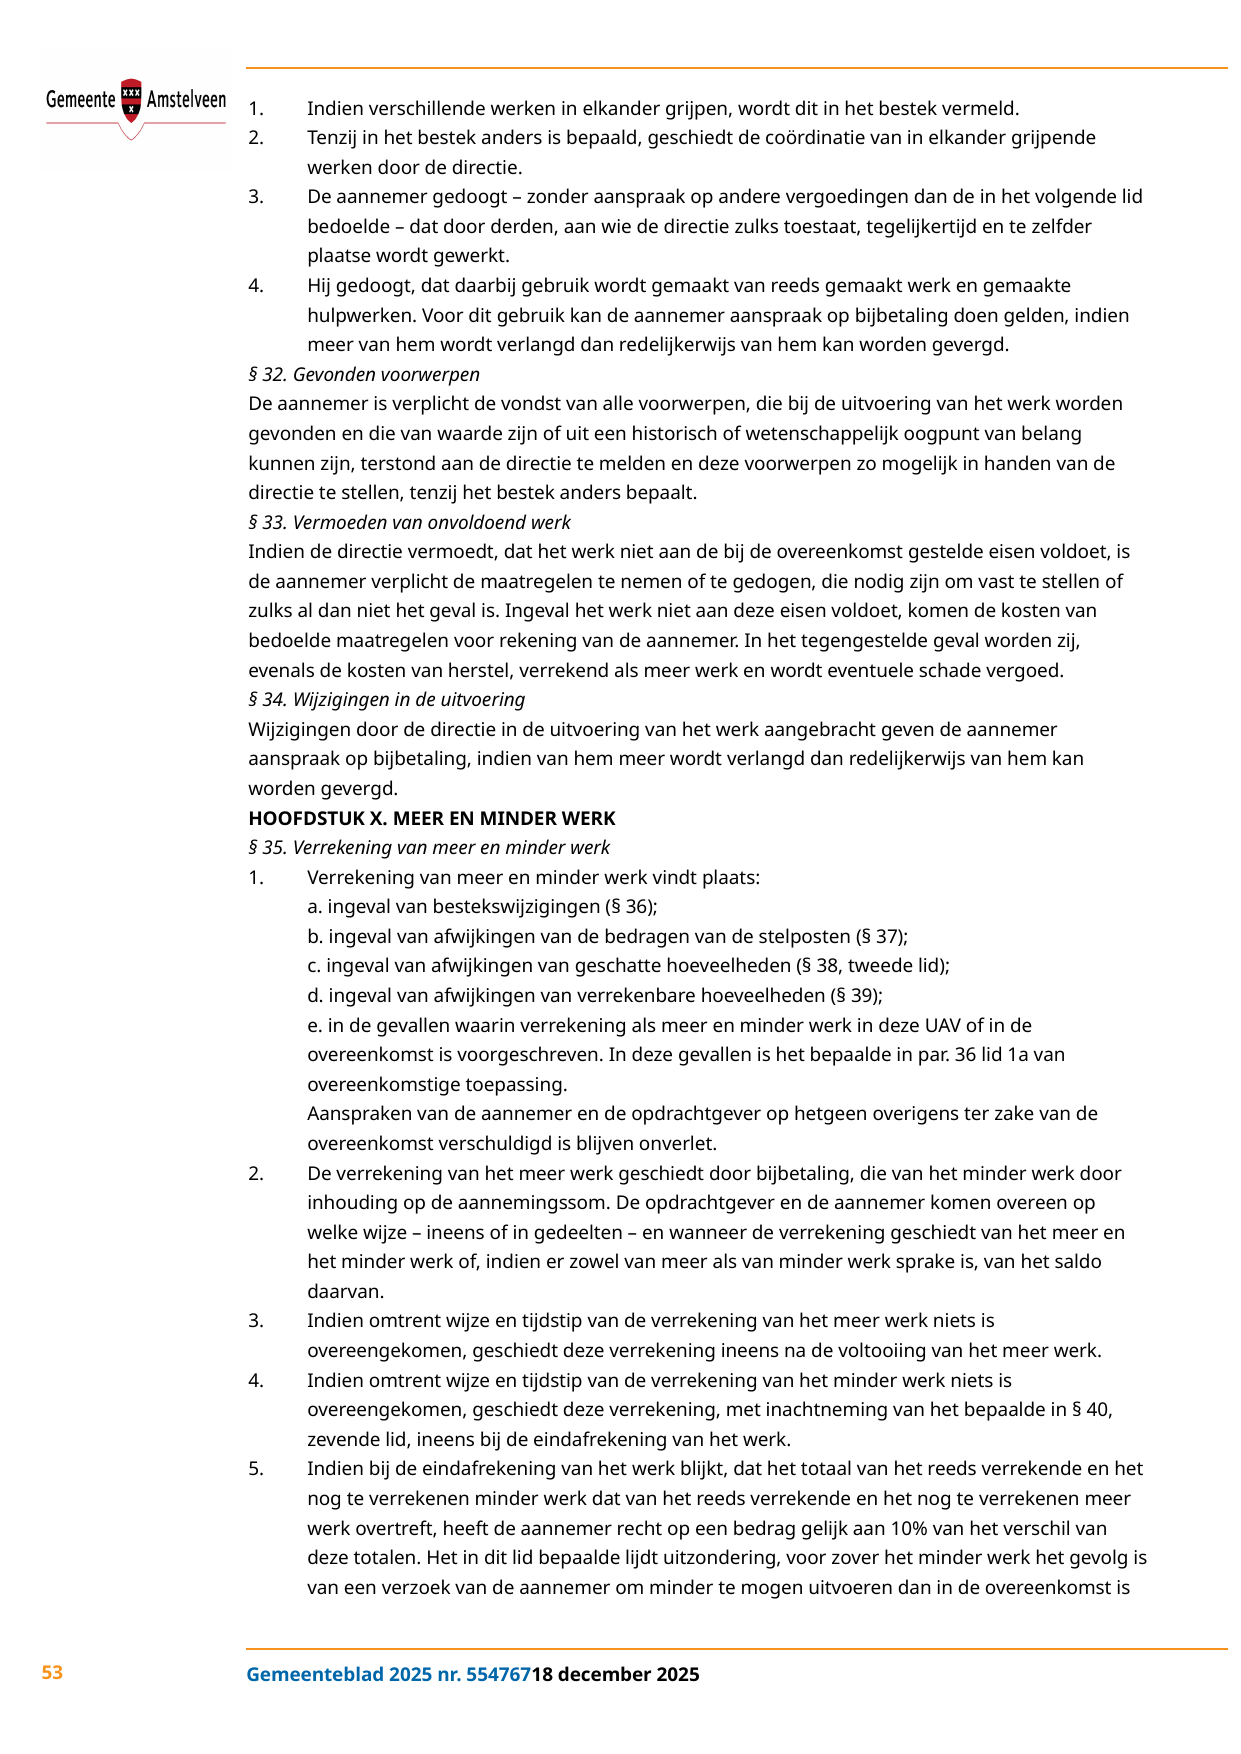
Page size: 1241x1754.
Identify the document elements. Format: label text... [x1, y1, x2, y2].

text § 35. Verrekening van meer en minder werk [248, 834, 1152, 860]
list d. ingeval van afwijkingen van verrekenbare hoeveelheden (§ 39); [248, 982, 1152, 1008]
text § 34. Wijzigingen in de uitvoering [248, 686, 1152, 712]
text HOOFDSTUK X. MEER EN MINDER WERK [248, 805, 1152, 831]
list Verrekening van meer en minder werk vindt plaats: [248, 864, 1152, 890]
text § 32. Gevonden voorwerpen [248, 361, 1152, 387]
list b. ingeval van afwijkingen van de bedragen van de stelposten (§ 37); [248, 923, 1152, 949]
list Indien omtrent wijze en tijdstip van de verrekening van het minder werk niets is overeengekomen, geschiedt deze verrekening, met inachtneming van het bepaalde in § 40, zevende lid, ineens bij de eindafrekening van het werk. [248, 1367, 1152, 1452]
picture [41, 47, 231, 172]
list Aanspraken van de aannemer en de opdrachtgever op hetgeen overigens ter zake van de overeenkomst verschuldigd is blijven onverlet. [248, 1101, 1152, 1156]
list De aannemer gedoogt – zonder aanspraak op andere vergoedingen dan de in het volgende lid bedoelde – dat door derden, aan wie de directie zulks toestaat, tegelijkertijd en te zelfder plaatse wordt gewerkt. [248, 183, 1152, 268]
text Wijzigingen door de directie in de uitvoering van het werk aangebracht geven de aannemer aanspraak op bijbetaling, indien van hem meer wordt verlangd dan redelijkerwijs van hem kan worden gevergd. [248, 716, 1152, 801]
list Indien bij de eindafrekening van het werk blijkt, dat het totaal van het reeds verrekende en het nog te verrekenen minder werk dat van het reeds verrekende en het nog te verrekenen meer werk overtreft, heeft de aannemer recht op een bedrag gelijk aan 10% van het verschil van deze totalen. Het in dit lid bepaalde lijdt uitzondering, voor zover het minder werk het gevolg is van een verzoek van de aannemer om minder te mogen uitvoeren dan in de overeenkomst is [248, 1456, 1152, 1600]
list Indien omtrent wijze en tijdstip van de verrekening van het meer werk niets is overeengekomen, geschiedt deze verrekening ineens na de voltooiing van het meer werk. [248, 1308, 1152, 1363]
text De aannemer is verplicht de vondst van alle voorwerpen, die bij de uitvoering van het werk worden gevonden en die van waarde zijn of uit een historisch of wetenschappelijk oogpunt van belang kunnen zijn, terstond aan de directie te melden en deze voorwerpen zo mogelijk in handen van de directie te stellen, tenzij het bestek anders bepaalt. [248, 391, 1152, 505]
list e. in de gevallen waarin verrekening als meer en minder werk in deze UAV of in de overeenkomst is voorgeschreven. In deze gevallen is het bepaalde in par. 36 lid 1a van overeenkomstige toepassing. [248, 1012, 1152, 1097]
list Hij gedoogt, dat daarbij gebruik wordt gemaakt van reeds gemaakt werk en gemaakte hulpwerken. Voor dit gebruik kan de aannemer aanspraak op bijbetaling doen gelden, indien meer van hem wordt verlangd dan redelijkerwijs van hem kan worden gevergd. [248, 272, 1152, 357]
text Indien de directie vermoedt, dat het werk niet aan de bij de overeenkomst gestelde eisen voldoet, is de aannemer verplicht de maatregelen te nemen of te gedogen, die nodig zijn om vast te stellen of zulks al dan niet het geval is. Ingeval het werk niet aan deze eisen voldoet, komen de kosten van bedoelde maatregelen voor rekening van de aannemer. In het tegengestelde geval worden zij, evenals de kosten van herstel, verrekend als meer werk en wordt eventuele schade vergoed. [248, 538, 1152, 683]
list Indien verschillende werken in elkander grijpen, wordt dit in het bestek vermeld. [248, 95, 1152, 121]
text § 33. Vermoeden van onvoldoend werk [248, 509, 1152, 535]
list a. ingeval van bestekswijzigingen (§ 36); [248, 893, 1152, 919]
list c. ingeval van afwijkingen van geschatte hoeveelheden (§ 38, tweede lid); [248, 953, 1152, 978]
list De verrekening van het meer werk geschiedt door bijbetaling, die van het minder werk door inhouding op de aannemingssom. De opdrachtgever en de aannemer komen overeen op welke wijze – ineens of in gedeelten – en wanneer de verrekening geschiedt van het meer en het minder werk of, indien er zowel van meer als van minder werk sprake is, van het saldo daarvan. [248, 1160, 1152, 1304]
list Tenzij in het bestek anders is bepaald, geschiedt de coördinatie van in elkander grijpende werken door de directie. [248, 124, 1152, 180]
